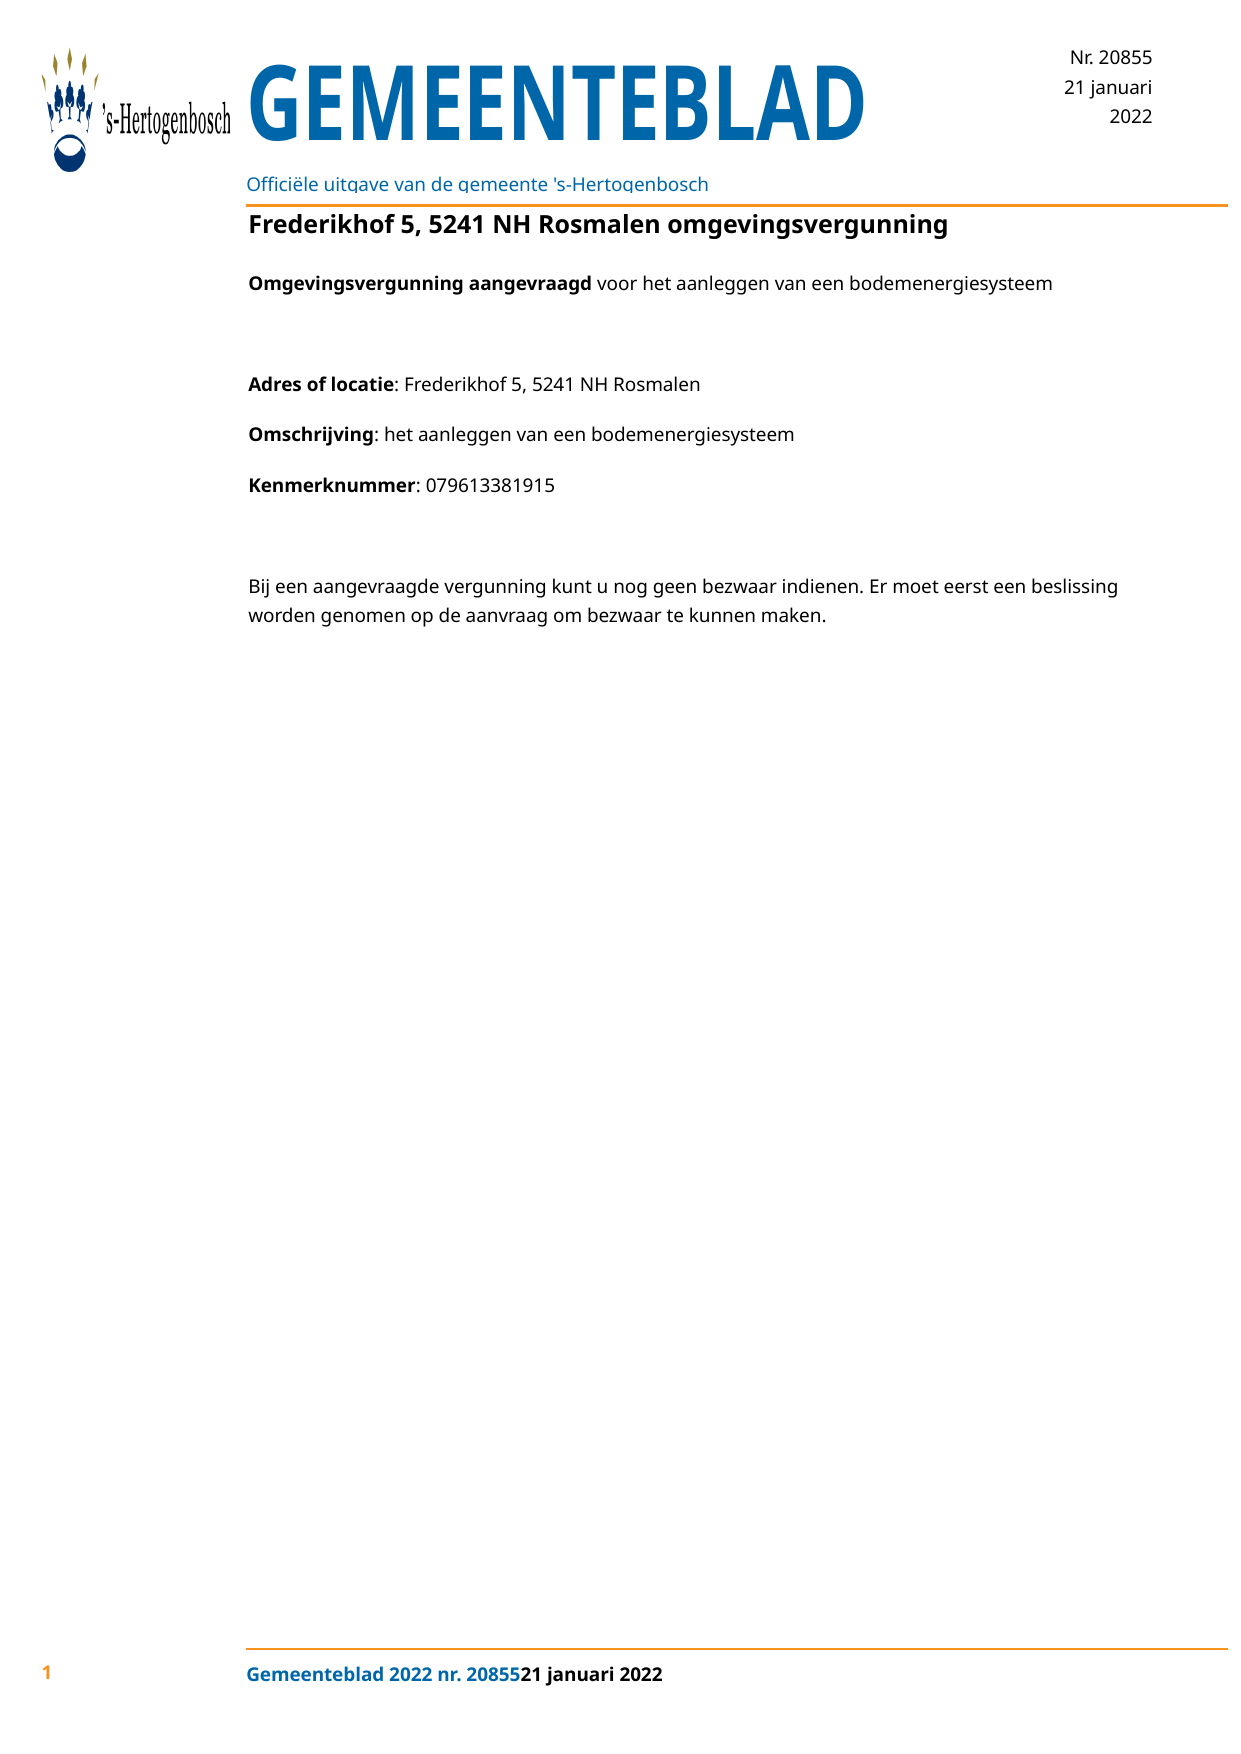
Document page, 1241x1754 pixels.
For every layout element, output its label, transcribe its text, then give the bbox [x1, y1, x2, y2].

text Frederikhof 5, 5241 NH Rosmalen omgevingsvergunning [248, 207, 1152, 241]
picture [41, 47, 231, 172]
text Bij een aangevraagde vergunning kunt u nog geen bezwaar indienen. Er moet eerst een beslissing worden genomen op de aanvraag om bezwaar te kunnen maken. [248, 573, 1152, 628]
text Omgevingsvergunning aangevraagd voor het aanleggen van een bodemenergiesysteem [248, 270, 1152, 296]
text Kenmerknummer: 079613381915 [248, 472, 1152, 498]
text Omschrijving: het aanleggen van een bodemenergiesysteem [248, 422, 1152, 447]
text Adres of locatie: Frederikhof 5, 5241 NH Rosmalen [248, 371, 1152, 397]
